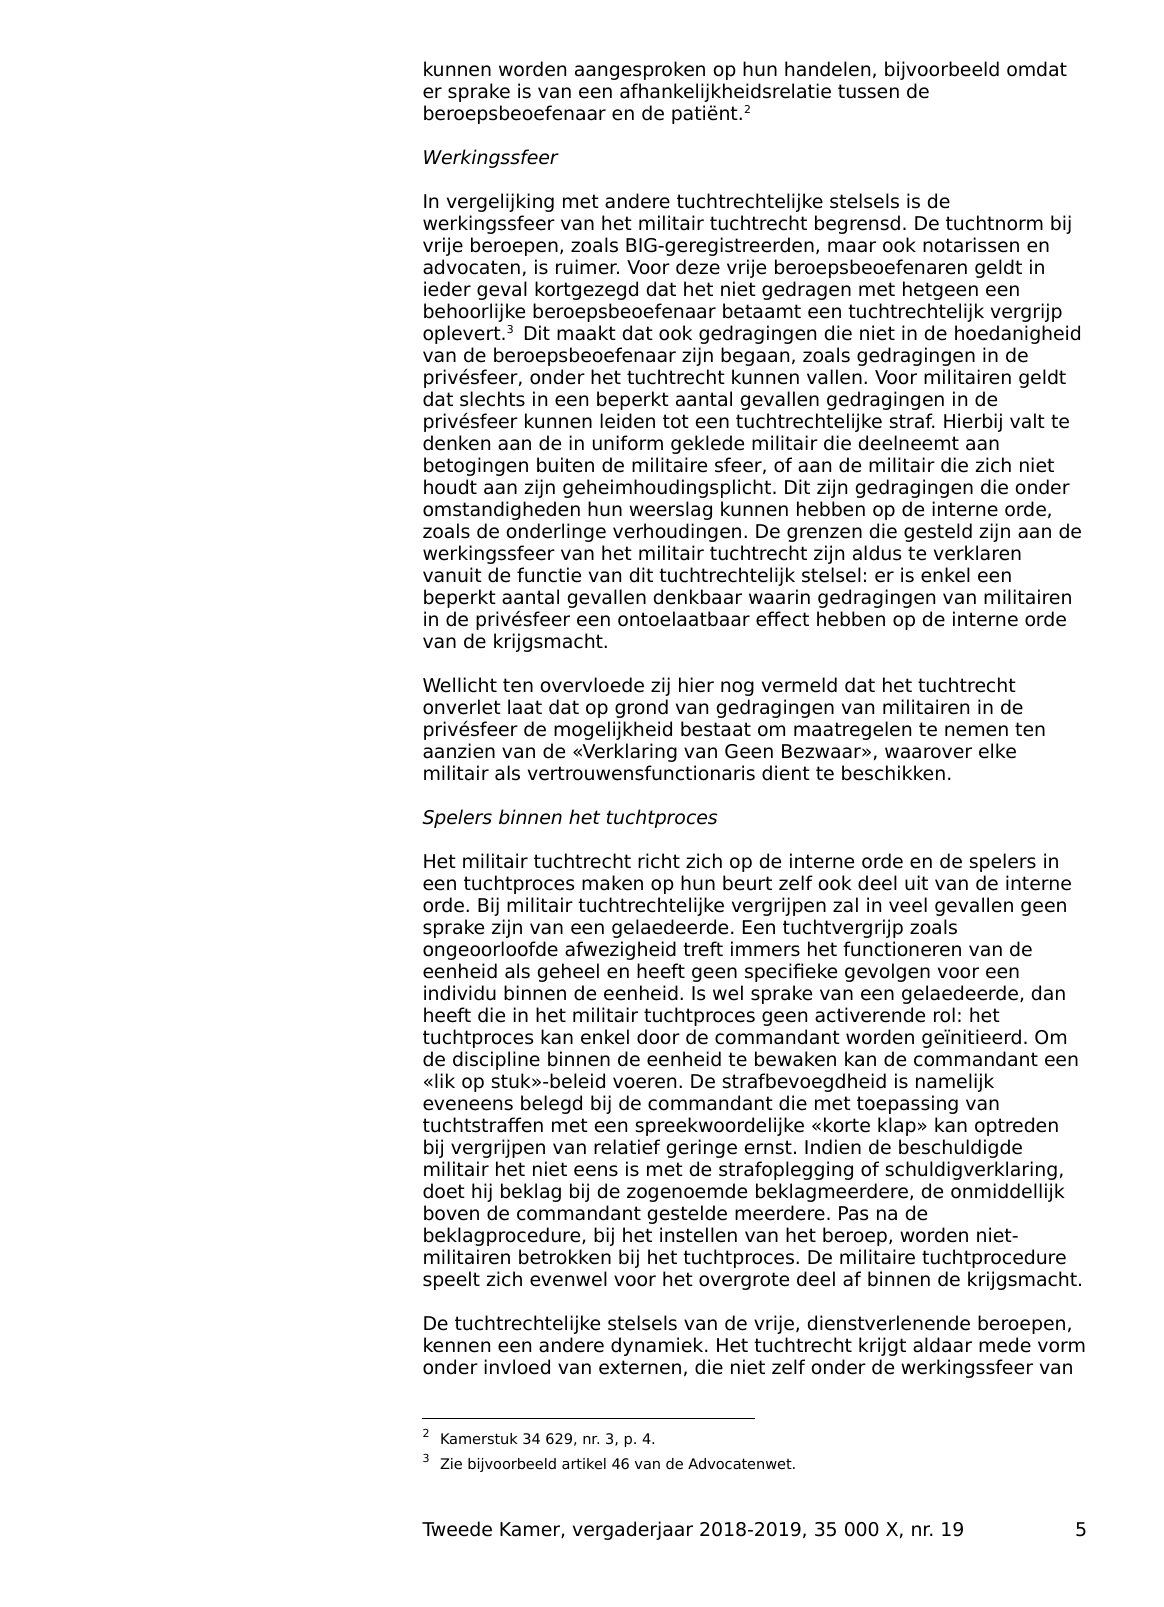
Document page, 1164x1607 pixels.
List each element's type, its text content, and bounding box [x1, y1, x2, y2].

text Wellicht ten overvloede zij hier nog vermeld dat het tuchtrecht onverlet laat dat op grond van gedragingen van militairen in de privésfeer de mogelijkheid bestaat om maatregelen te nemen ten aanzien van de «Verklaring van Geen Bezwaar», waarover elke militair als vertrouwensfunctionaris dient te beschikken. [422, 675, 1087, 785]
text In vergelijking met andere tuchtrechtelijke stelsels is de werkingssfeer van het militair tuchtrecht begrensd. De tuchtnorm bij vrije beroepen, zoals BIG-geregistreerden, maar ook notarissen en advocaten, is ruimer. Voor deze vrije beroepsbeoefenaren geldt in ieder geval kortgezegd dat het niet gedragen met hetgeen een behoorlijke beroepsbeoefenaar betaamt een tuchtrechtelijk vergrijp oplevert. Dit maakt dat ook gedragingen die niet in de hoedanigheid van de beroepsbeoefenaar zijn begaan, zoals gedragingen in de privésfeer, onder het tuchtrecht kunnen vallen. Voor militairen geldt dat slechts in een beperkt aantal gevallen gedragingen in de privésfeer kunnen leiden tot een tuchtrechtelijke straf. Hierbij valt te denken aan de in uniform geklede militair die deelneemt aan betogingen buiten de militaire sfeer, of aan de militair die zich niet houdt aan zijn geheimhoudingsplicht. Dit zijn gedragingen die onder omstandigheden hun weerslag kunnen hebben op de interne orde, zoals de onderlinge verhoudingen. De grenzen die gesteld zijn aan de werkingssfeer van het militair tuchtrecht zijn aldus te verklaren vanuit de functie van dit tuchtrechtelijk stelsel: er is enkel een beperkt aantal gevallen denkbaar waarin gedragingen van militairen in de privésfeer een ontoelaatbaar effect hebben op de interne orde van de krijgsmacht. [422, 191, 1087, 653]
subtitle Spelers binnen het tuchtproces [422, 807, 1087, 829]
text Kamerstuk 34 629, nr. 3, p. 4. [422, 1427, 1087, 1449]
text kunnen worden aangesproken op hun handelen, bijvoorbeeld omdat er sprake is van een afhankelijkheidsrelatie tussen de beroepsbeoefenaar en de patiënt. [422, 59, 1087, 125]
text De tuchtrechtelijke stelsels van de vrije, dienstverlenende beroepen, kennen een andere dynamiek. Het tuchtrecht krijgt aldaar mede vorm onder invloed van externen, die niet zelf onder de werkingssfeer van [422, 1313, 1087, 1379]
text Zie bijvoorbeeld artikel 46 van de Advocatenwet. [422, 1452, 1087, 1474]
subtitle Werkingssfeer [422, 147, 1087, 169]
text Het militair tuchtrecht richt zich op de interne orde en de spelers in een tuchtproces maken op hun beurt zelf ook deel uit van de interne orde. Bij militair tuchtrechtelijke vergrijpen zal in veel gevallen geen sprake zijn van een gelaedeerde. Een tuchtvergrijp zoals ongeoorloofde afwezigheid treft immers het functioneren van de eenheid als geheel en heeft geen specifieke gevolgen voor een individu binnen de eenheid. Is wel sprake van een gelaedeerde, dan heeft die in het militair tuchtproces geen activerende rol: het tuchtproces kan enkel door de commandant worden geïnitieerd. Om de discipline binnen de eenheid te bewaken kan de commandant een «lik op stuk»-beleid voeren. De strafbevoegdheid is namelijk eveneens belegd bij de commandant die met toepassing van tuchtstraffen met een spreekwoordelijke «korte klap» kan optreden bij vergrijpen van relatief geringe ernst. Indien de beschuldigde militair het niet eens is met de strafoplegging of schuldigverklaring, doet hij beklag bij de zogenoemde beklagmeerdere, de onmiddellijk boven de commandant gestelde meerdere. Pas na de beklagprocedure, bij het instellen van het beroep, worden niet-militairen betrokken bij het tuchtproces. De militaire tuchtprocedure speelt zich evenwel voor het overgrote deel af binnen de krijgsmacht. [422, 851, 1087, 1291]
